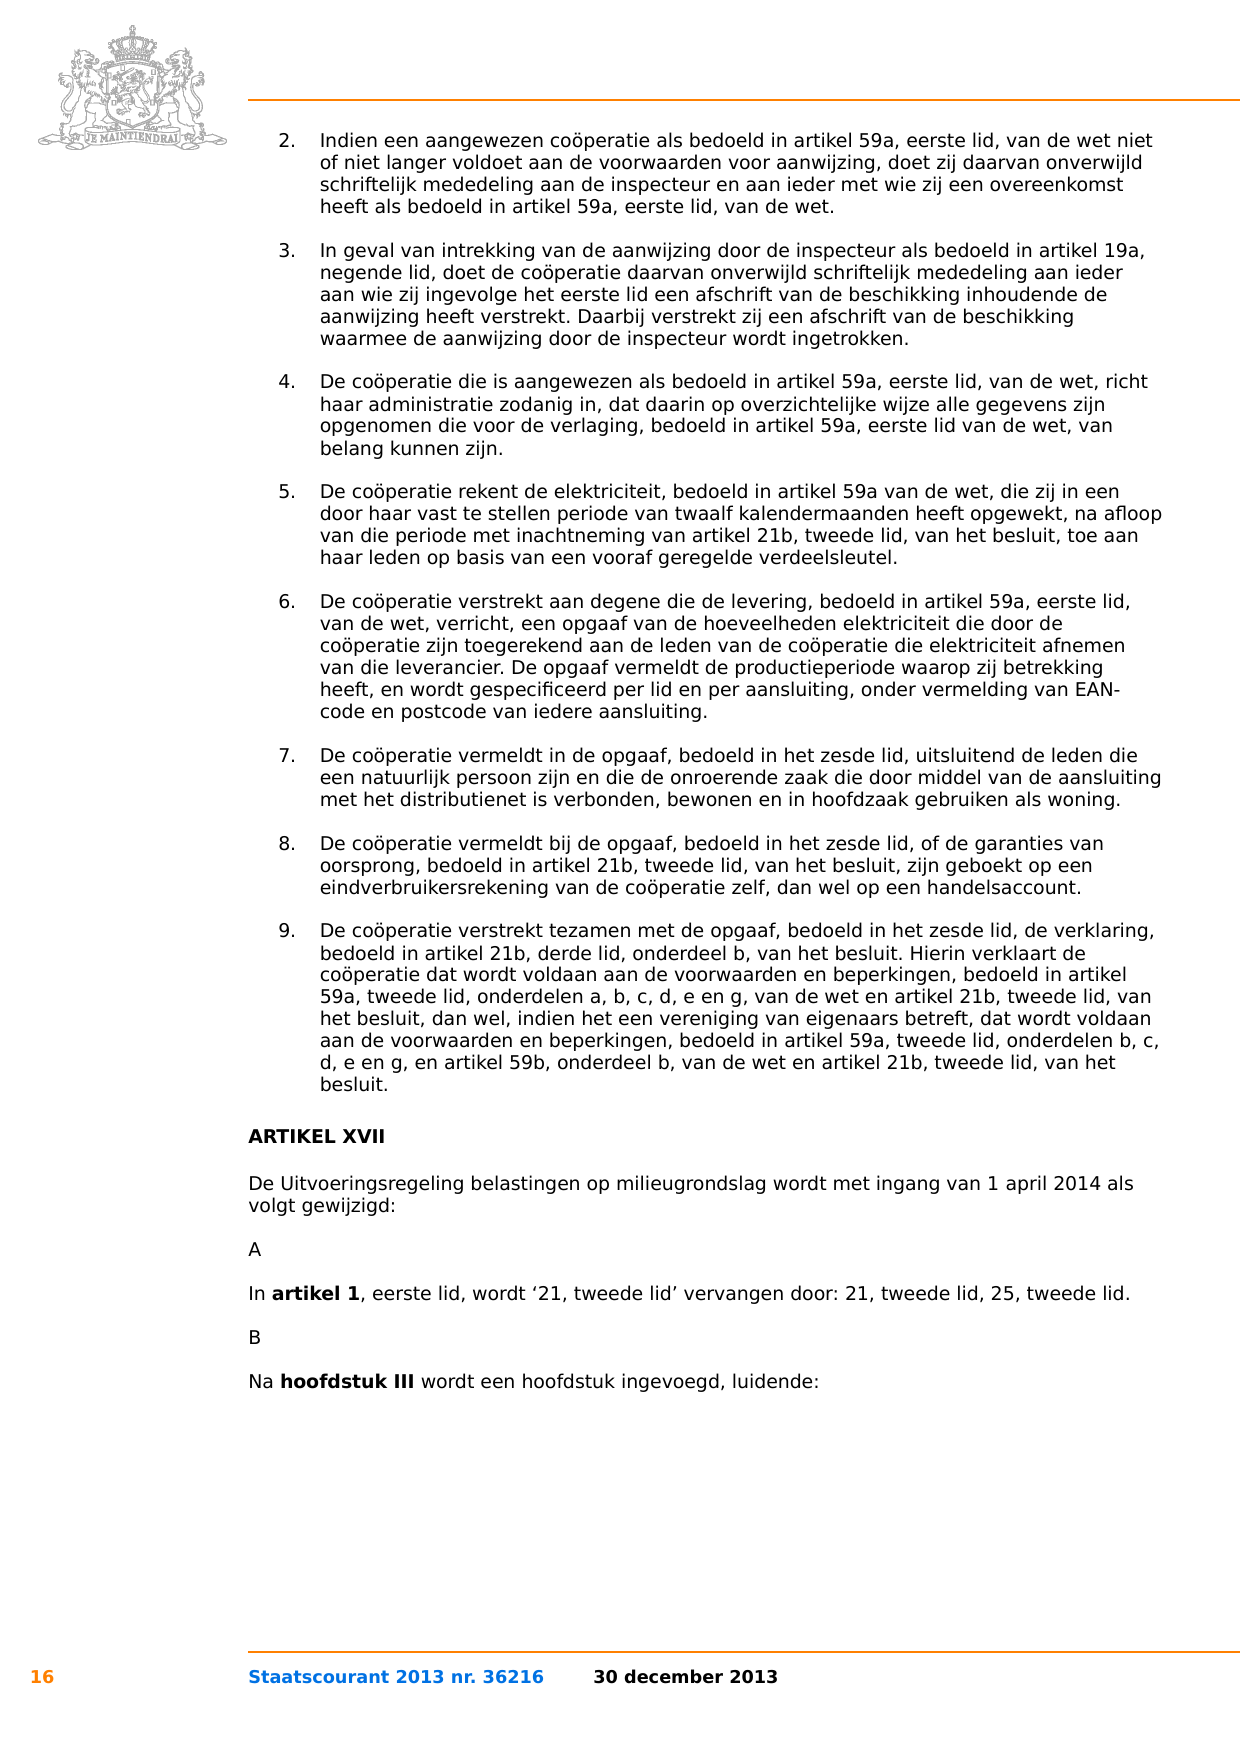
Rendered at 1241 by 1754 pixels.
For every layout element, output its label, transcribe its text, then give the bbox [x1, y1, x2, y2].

text Na hoofdstuk III wordt een hoofdstuk ingevoegd, luidende: [248, 1371, 1163, 1393]
text 9. De coöperatie verstrekt tezamen met de opgaaf, bedoeld in het zesde lid, de verklaring, bedoeld in artikel 21b, derde lid, onderdeel b, van het besluit. Hierin verklaart de coöperatie dat wordt voldaan aan de voorwaarden en beperkingen, bedoeld in artikel 59a, tweede lid, onderdelen a, b, c, d, e en g, van de wet en artikel 21b, tweede lid, van het besluit, dan wel, indien het een vereniging van eigenaars betreft, dat wordt voldaan aan de voorwaarden en beperkingen, bedoeld in artikel 59a, tweede lid, onderdelen b, c, d, e en g, en artikel 59b, onderdeel b, van de wet en artikel 21b, tweede lid, van het besluit. [278, 920, 1163, 1096]
text De Uitvoeringsregeling belastingen op milieugrondslag wordt met ingang van 1 april 2014 als volgt gewijzigd: [248, 1173, 1163, 1217]
text 6. De coöperatie verstrekt aan degene die de levering, bedoeld in artikel 59a, eerste lid, van de wet, verricht, een opgaaf van de hoeveelheden elektriciteit die door de coöperatie zijn toegerekend aan de leden van de coöperatie die elektriciteit afnemen van die leverancier. De opgaaf vermeldt de productieperiode waarop zij betrekking heeft, en wordt gespecificeerd per lid en per aansluiting, onder vermelding van EAN-code en postcode van iedere aansluiting. [278, 591, 1163, 723]
picture [38, 25, 227, 150]
subtitle ARTIKEL XVII [248, 1126, 1163, 1148]
text 7. De coöperatie vermeldt in de opgaaf, bedoeld in het zesde lid, uitsluitend de leden die een natuurlijk persoon zijn en die de onroerende zaak die door middel van de aansluiting met het distributienet is verbonden, bewonen en in hoofdzaak gebruiken als woning. [278, 745, 1163, 811]
text 3. In geval van intrekking van de aanwijzing door de inspecteur als bedoeld in artikel 19a, negende lid, doet de coöperatie daarvan onverwijld schriftelijk mededeling aan ieder aan wie zij ingevolge het eerste lid een afschrift van de beschikking inhoudende de aanwijzing heeft verstrekt. Daarbij verstrekt zij een afschrift van de beschikking waarmee de aanwijzing door de inspecteur wordt ingetrokken. [278, 240, 1163, 349]
text 5. De coöperatie rekent de elektriciteit, bedoeld in artikel 59a van de wet, die zij in een door haar vast te stellen periode van twaalf kalendermaanden heeft opgewekt, na afloop van die periode met inachtneming van artikel 21b, tweede lid, van het besluit, toe aan haar leden op basis van een vooraf geregelde verdeelsleutel. [278, 481, 1163, 569]
text 2. Indien een aangewezen coöperatie als bedoeld in artikel 59a, eerste lid, van de wet niet of niet langer voldoet aan de voorwaarden voor aanwijzing, doet zij daarvan onverwijld schriftelijk mededeling aan de inspecteur en aan ieder met wie zij een overeenkomst heeft als bedoeld in artikel 59a, eerste lid, van de wet. [278, 130, 1163, 218]
text A [248, 1239, 1163, 1261]
text 4. De coöperatie die is aangewezen als bedoeld in artikel 59a, eerste lid, van de wet, richt haar administratie zodanig in, dat daarin op overzichtelijke wijze alle gegevens zijn opgenomen die voor de verlaging, bedoeld in artikel 59a, eerste lid van de wet, van belang kunnen zijn. [278, 371, 1163, 459]
text In artikel 1, eerste lid, wordt ‘21, tweede lid’ vervangen door: 21, tweede lid, 25, tweede lid. [248, 1283, 1163, 1305]
text 8. De coöperatie vermeldt bij de opgaaf, bedoeld in het zesde lid, of de garanties van oorsprong, bedoeld in artikel 21b, tweede lid, van het besluit, zijn geboekt op een eindverbruikersrekening van de coöperatie zelf, dan wel op een handelsaccount. [278, 833, 1163, 898]
text B [248, 1327, 1163, 1349]
